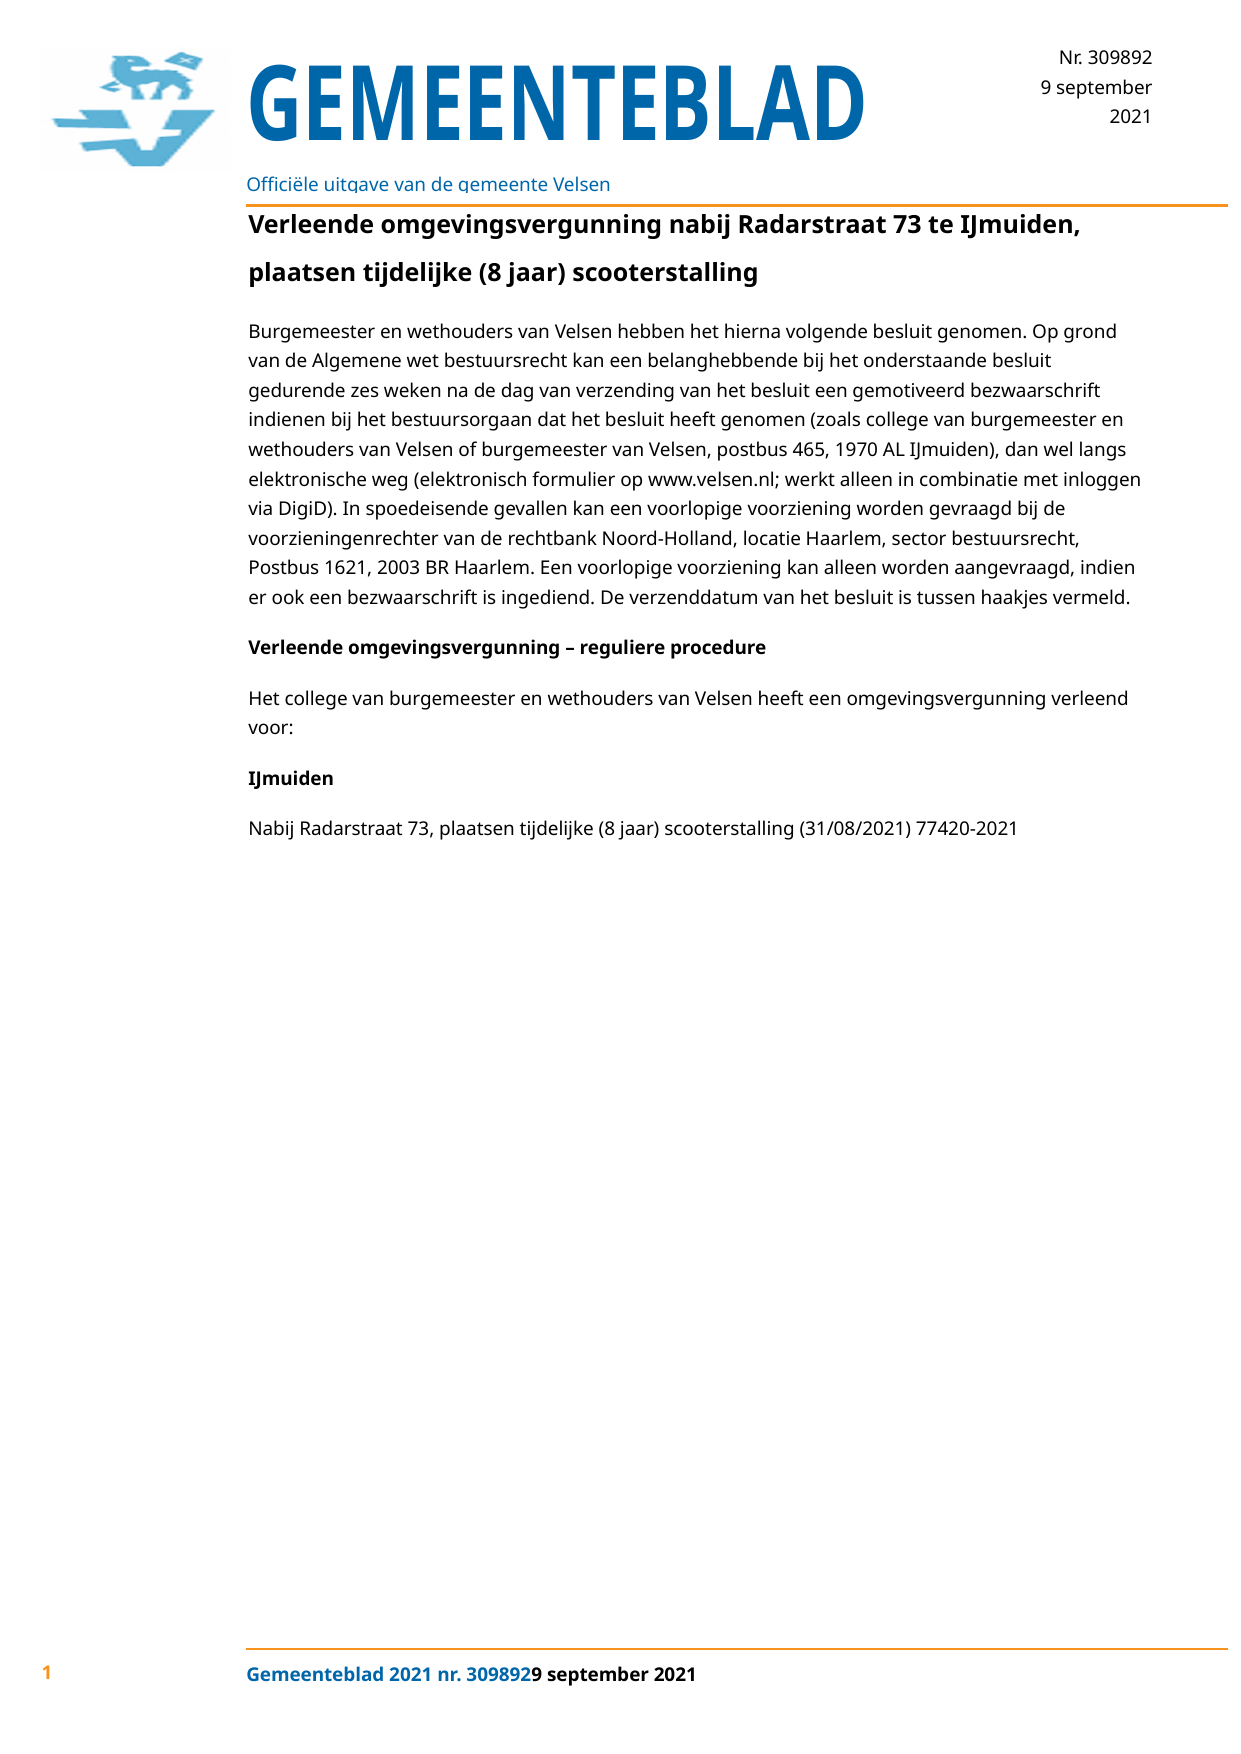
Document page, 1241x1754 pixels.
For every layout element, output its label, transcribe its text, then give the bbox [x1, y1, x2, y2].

text Verleende omgevingsvergunning nabij Radarstraat 73 te IJmuiden, plaatsen tijdelijke (8 jaar) scooterstalling [248, 207, 1152, 288]
text Het college van burgemeester en wethouders van Velsen heeft een omgevingsvergunning verleend voor: [248, 685, 1152, 740]
text Burgemeester en wethouders van Velsen hebben het hierna volgende besluit genomen. Op grond van de Algemene wet bestuursrecht kan een belanghebbende bij het onderstaande besluit gedurende zes weken na de dag van verzending van het besluit een gemotiveerd bezwaarschrift indienen bij het bestuursorgaan dat het besluit heeft genomen (zoals college van burgemeester en wethouders van Velsen of burgemeester van Velsen, postbus 465, 1970 AL IJmuiden), dan wel langs elektronische weg (elektronisch formulier op www.velsen.nl; werkt alleen in combinatie met inloggen via DigiD). In spoedeisende gevallen kan een voorlopige voorziening worden gevraagd bij de voorzieningenrechter van de rechtbank Noord-Holland, locatie Haarlem, sector bestuursrecht, Postbus 1621, 2003 BR Haarlem. Een voorlopige voorziening kan alleen worden aangevraagd, indien er ook een bezwaarschrift is ingediend. De verzenddatum van het besluit is tussen haakjes vermeld. [248, 318, 1152, 610]
text IJmuiden [248, 765, 1152, 791]
text Nabij Radarstraat 73, plaatsen tijdelijke (8 jaar) scooterstalling (31/08/2021) 77420-2021 [248, 815, 1152, 841]
text Verleende omgevingsvergunning – reguliere procedure [248, 634, 1152, 660]
picture [41, 47, 231, 172]
